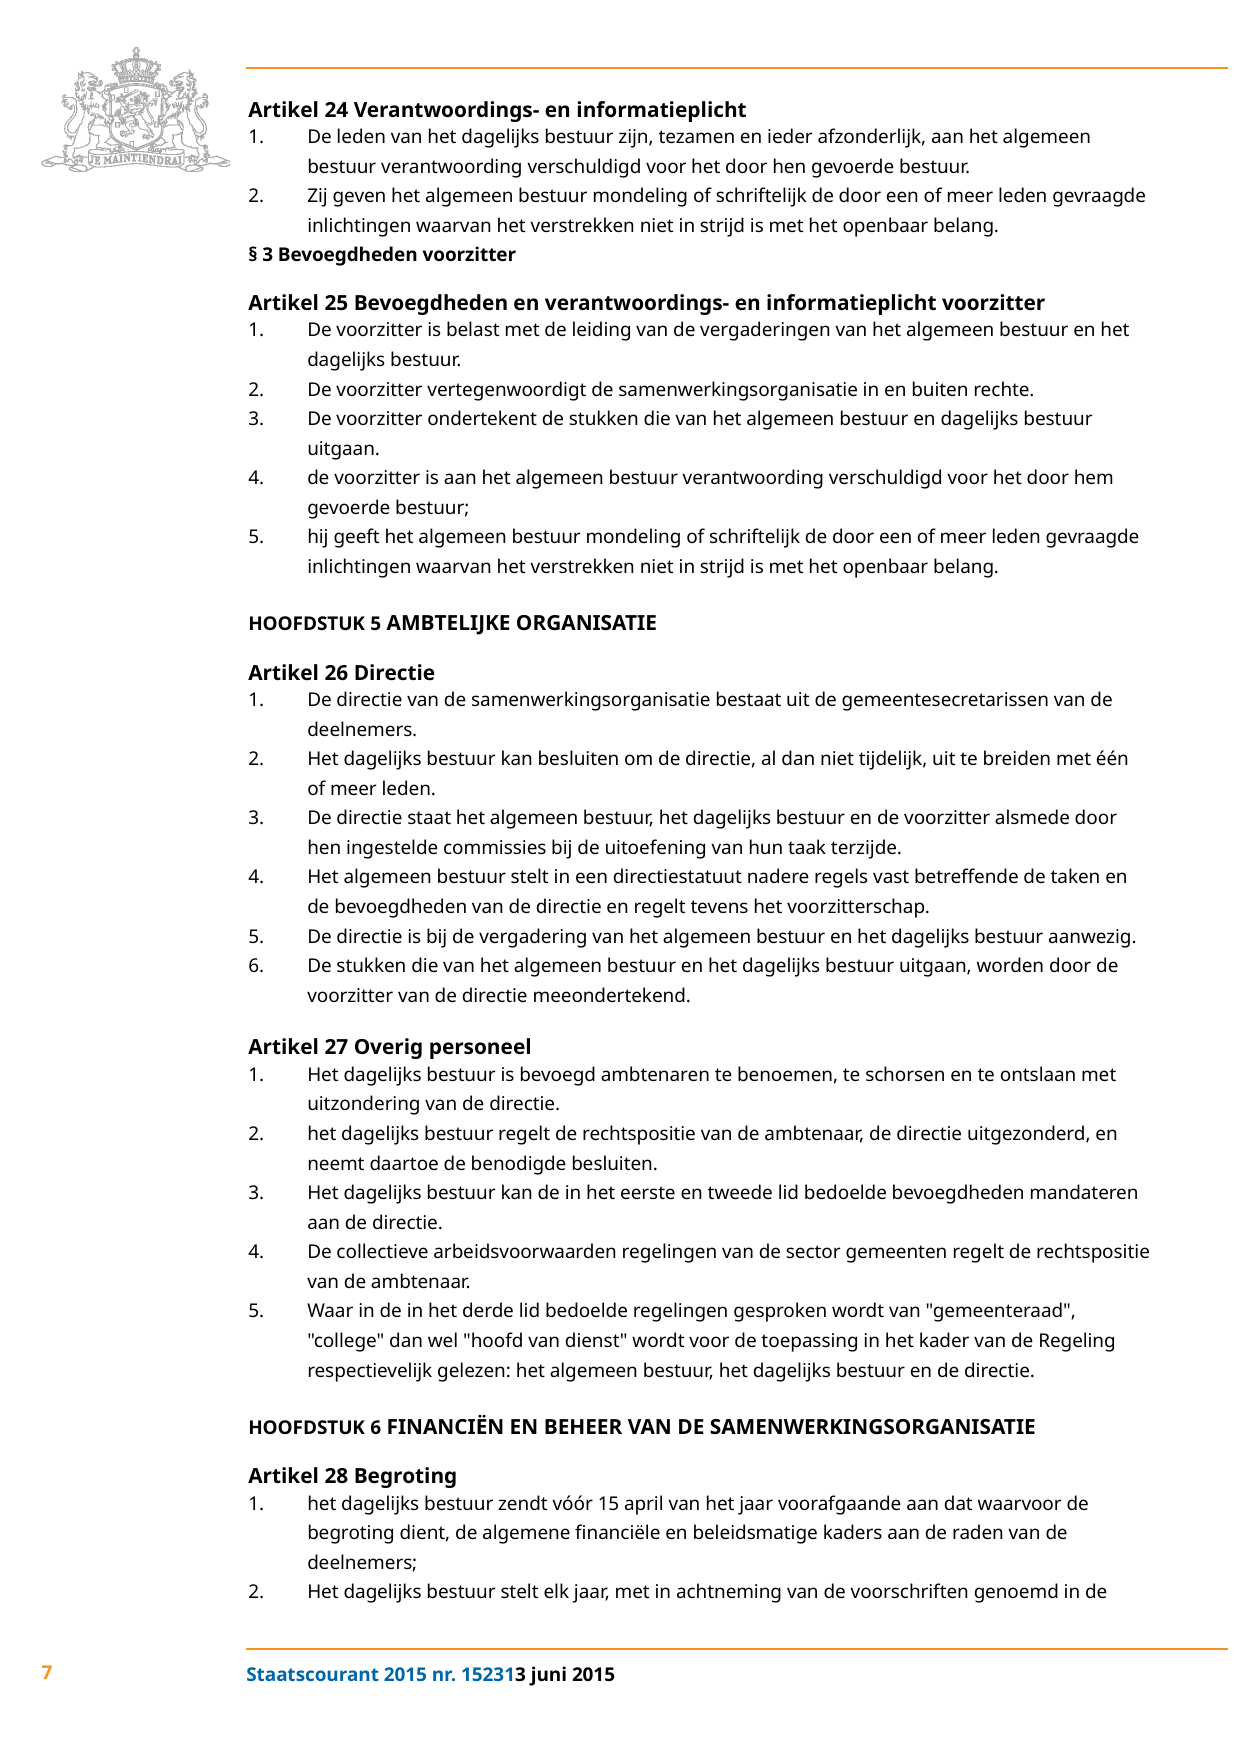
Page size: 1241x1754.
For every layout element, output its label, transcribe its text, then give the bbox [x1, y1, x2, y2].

list het dagelijks bestuur regelt de rechtspositie van de ambtenaar, de directie uitgezonderd, en neemt daartoe de benodigde besluiten. [248, 1120, 1152, 1175]
list De directie staat het algemeen bestuur, het dagelijks bestuur en de voorzitter alsmede door hen ingestelde commissies bij de uitoefening van hun taak terzijde. [248, 804, 1152, 860]
list het dagelijks bestuur zendt vóór 15 april van het jaar voorafgaande aan dat waarvoor de begroting dient, de algemene financiële en beleidsmatige kaders aan de raden van de deelnemers; [248, 1490, 1152, 1575]
text Artikel 26 Directie [248, 658, 1152, 686]
list De voorzitter vertegenwoordigt de samenwerkingsorganisatie in en buiten rechte. [248, 376, 1152, 401]
picture [41, 47, 231, 172]
list Zij geven het algemeen bestuur mondeling of schriftelijk de door een of meer leden gevraagde inlichtingen waarvan het verstrekken niet in strijd is met het openbaar belang. [248, 182, 1152, 238]
text Artikel 27 Overig personeel [248, 1032, 1152, 1061]
text HOOFDSTUK 6 FINANCIËN EN BEHEER VAN DE SAMENWERKINGSORGANISATIE [248, 1412, 1152, 1441]
list De stukken die van het algemeen bestuur en het dagelijks bestuur uitgaan, worden door de voorzitter van de directie meeondertekend. [248, 952, 1152, 1008]
list De collectieve arbeidsvoorwaarden regelingen van de sector gemeenten regelt de rechtspositie van de ambtenaar. [248, 1238, 1152, 1294]
text HOOFDSTUK 5 AMBTELIJKE ORGANISATIE [248, 608, 1152, 637]
list Waar in de in het derde lid bedoelde regelingen gesproken wordt van "gemeenteraad", "college" dan wel "hoofd van dienst" wordt voor de toepassing in het kader van de Regeling respectievelijk gelezen: het algemeen bestuur, het dagelijks bestuur en de directie. [248, 1298, 1152, 1382]
list Het dagelijks bestuur kan de in het eerste en tweede lid bedoelde bevoegdheden mandateren aan de directie. [248, 1179, 1152, 1234]
list De directie van de samenwerkingsorganisatie bestaat uit de gemeentesecretarissen van de deelnemers. [248, 686, 1152, 742]
list Het algemeen bestuur stelt in een directiestatuut nadere regels vast betreffende de taken en de bevoegdheden van de directie en regelt tevens het voorzitterschap. [248, 864, 1152, 919]
text Artikel 24 Verantwoordings- en informatieplicht [248, 95, 1152, 123]
list de voorzitter is aan het algemeen bestuur verantwoording verschuldigd voor het door hem gevoerde bestuur; [248, 464, 1152, 520]
list Het dagelijks bestuur kan besluiten om de directie, al dan niet tijdelijk, uit te breiden met één of meer leden. [248, 745, 1152, 801]
list De directie is bij de vergadering van het algemeen bestuur en het dagelijks bestuur aanwezig. [248, 923, 1152, 949]
text § 3 Bevoegdheden voorzitter [248, 242, 1152, 267]
list De voorzitter ondertekent de stukken die van het algemeen bestuur en dagelijks bestuur uitgaan. [248, 405, 1152, 461]
text Artikel 28 Begroting [248, 1461, 1152, 1490]
list hij geeft het algemeen bestuur mondeling of schriftelijk de door een of meer leden gevraagde inlichtingen waarvan het verstrekken niet in strijd is met het openbaar belang. [248, 524, 1152, 579]
list Het dagelijks bestuur is bevoegd ambtenaren te benoemen, te schorsen en te ontslaan met uitzondering van de directie. [248, 1061, 1152, 1116]
text Artikel 25 Bevoegdheden en verantwoordings- en informatieplicht voorzitter [248, 288, 1152, 317]
list Het dagelijks bestuur stelt elk jaar, met in achtneming van de voorschriften genoemd in de [248, 1578, 1152, 1604]
list De leden van het dagelijks bestuur zijn, tezamen en ieder afzonderlijk, aan het algemeen bestuur verantwoording verschuldigd voor het door hen gevoerde bestuur. [248, 123, 1152, 178]
list De voorzitter is belast met de leiding van de vergaderingen van het algemeen bestuur en het dagelijks bestuur. [248, 317, 1152, 372]
